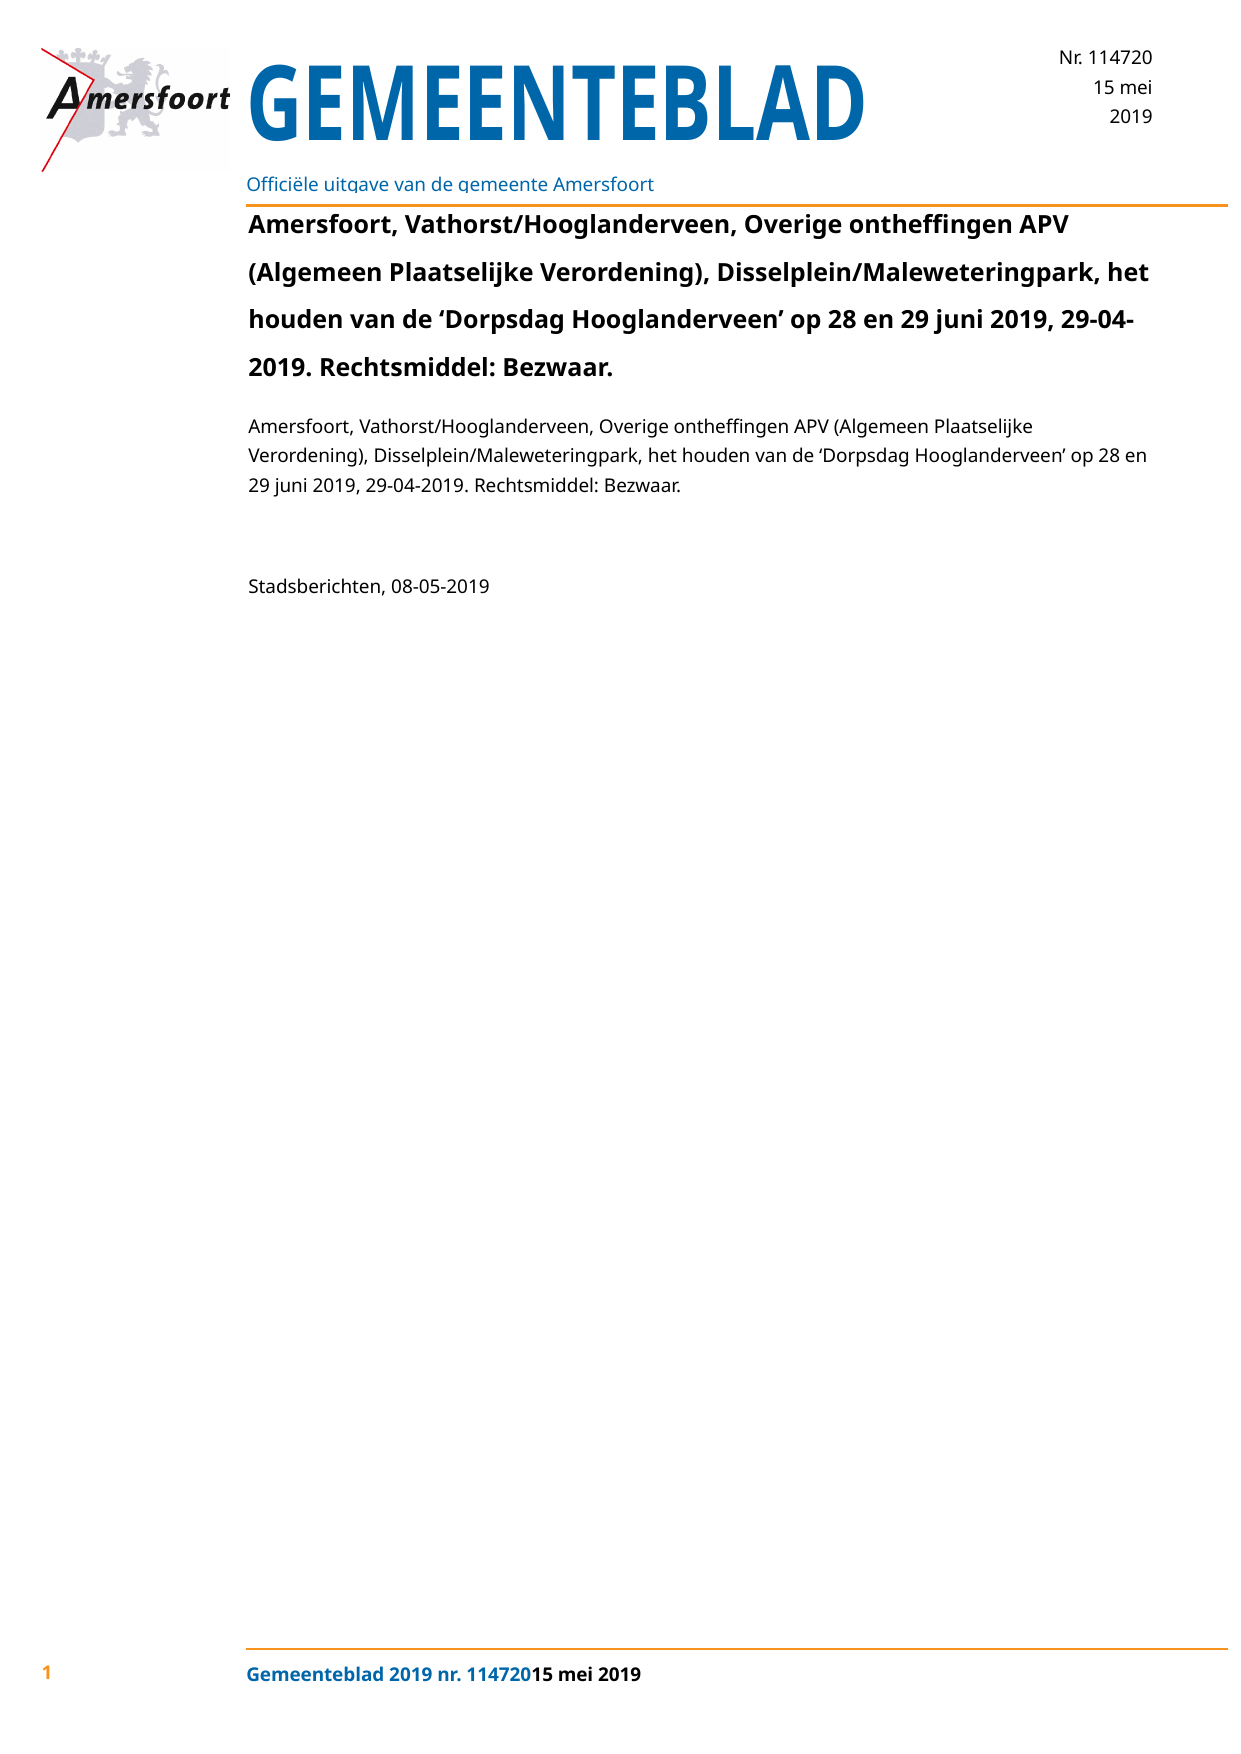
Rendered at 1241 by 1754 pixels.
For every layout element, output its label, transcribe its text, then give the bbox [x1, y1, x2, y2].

text Stadsberichten, 08-05-2019 [248, 573, 1152, 599]
text Amersfoort, Vathorst/Hooglanderveen, Overige ontheffingen APV (Algemeen Plaatselijke Verordening), Disselplein/Maleweteringpark, het houden van de ‘Dorpsdag Hooglanderveen’ op 28 en 29 juni 2019, 29-04-2019. Rechtsmiddel: Bezwaar. [248, 207, 1152, 384]
picture [41, 47, 231, 172]
text Amersfoort, Vathorst/Hooglanderveen, Overige ontheffingen APV (Algemeen Plaatselijke Verordening), Disselplein/Maleweteringpark, het houden van de ‘Dorpsdag Hooglanderveen’ op 28 en 29 juni 2019, 29-04-2019. Rechtsmiddel: Bezwaar. [248, 413, 1152, 498]
